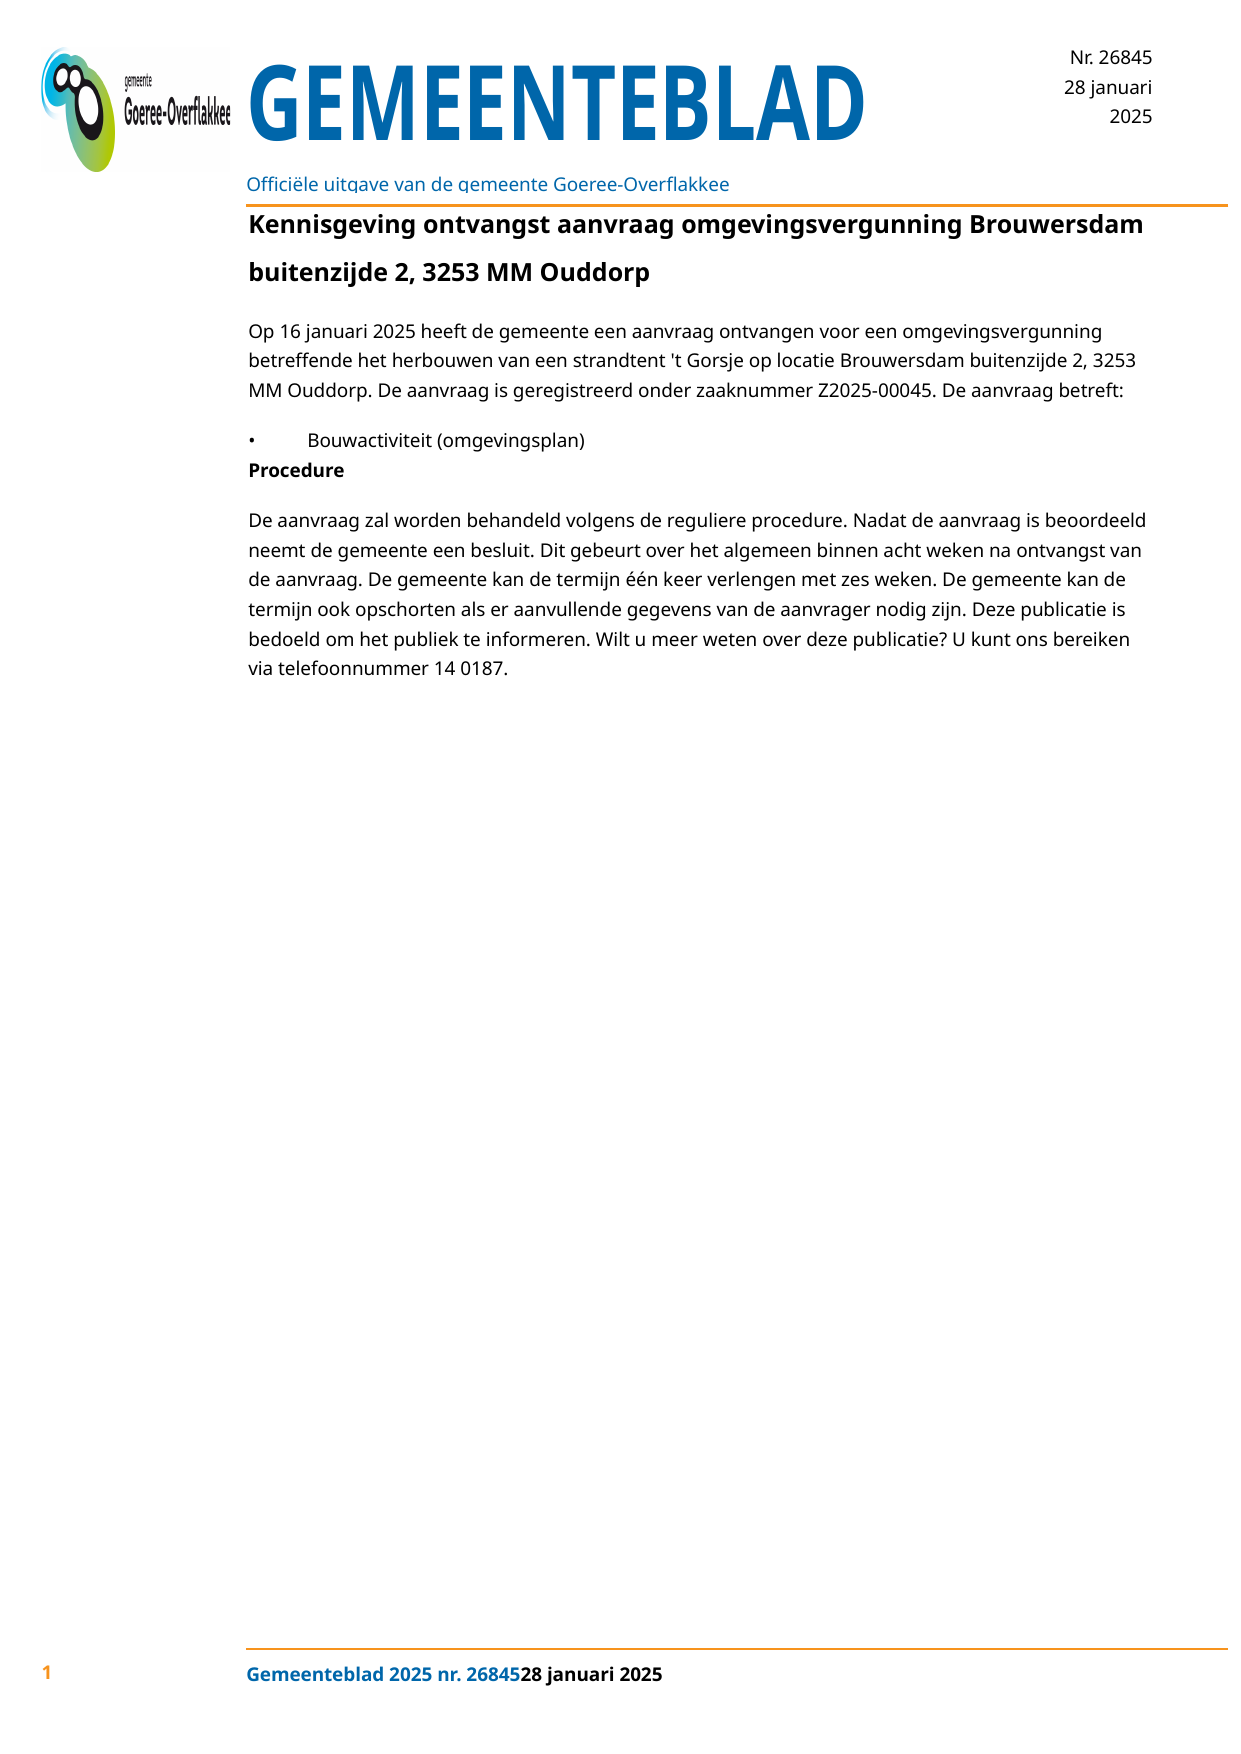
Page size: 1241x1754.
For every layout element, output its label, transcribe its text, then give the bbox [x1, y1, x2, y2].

text Op 16 januari 2025 heeft de gemeente een aanvraag ontvangen voor een omgevingsvergunning betreffende het herbouwen van een strandtent 't Gorsje op locatie Brouwersdam buitenzijde 2, 3253 MM Ouddorp. De aanvraag is geregistreerd onder zaaknummer Z2025-00045. De aanvraag betreft: [248, 318, 1152, 403]
list Bouwactiviteit (omgevingsplan) [248, 427, 1152, 453]
text Procedure [248, 457, 1152, 483]
picture [41, 47, 231, 172]
text De aanvraag zal worden behandeld volgens de reguliere procedure. Nadat de aanvraag is beoordeeld neemt de gemeente een besluit. Dit gebeurt over het algemeen binnen acht weken na ontvangst van de aanvraag. De gemeente kan de termijn één keer verlengen met zes weken. De gemeente kan de termijn ook opschorten als er aanvullende gegevens van de aanvrager nodig zijn. Deze publicatie is bedoeld om het publiek te informeren. Wilt u meer weten over deze publicatie? U kunt ons bereiken via telefoonnummer 14 0187. [248, 507, 1152, 681]
text Kennisgeving ontvangst aanvraag omgevingsvergunning Brouwersdam buitenzijde 2, 3253 MM Ouddorp [248, 207, 1152, 288]
